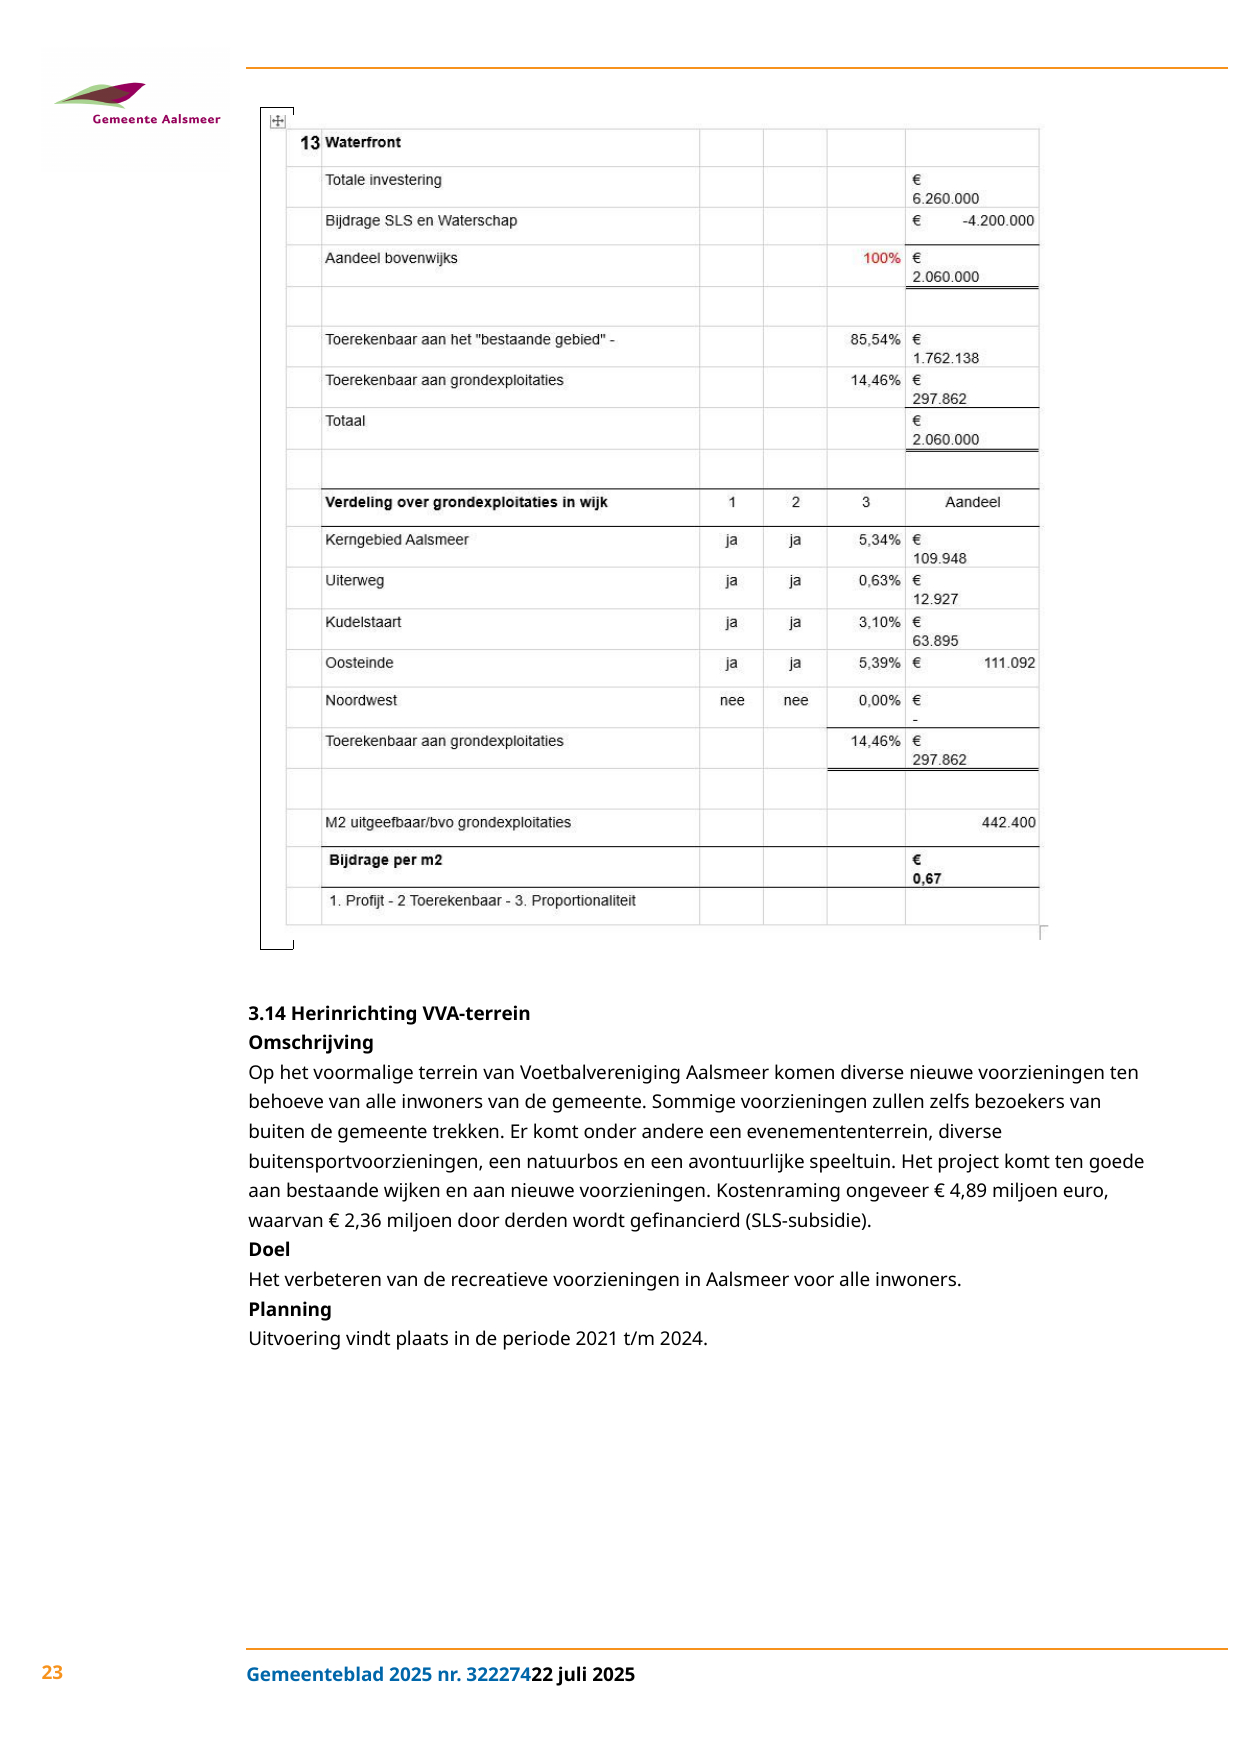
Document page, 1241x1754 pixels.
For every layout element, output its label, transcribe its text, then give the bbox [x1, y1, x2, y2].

text Doel [248, 1237, 1152, 1262]
picture [268, 115, 1049, 940]
text Uitvoering vindt plaats in de periode 2021 t/m 2024. [248, 1325, 1152, 1351]
text Op het voormalige terrein van Voetbalvereniging Aalsmeer komen diverse nieuwe voorzieningen ten behoeve van alle inwoners van de gemeente. Sommige voorzieningen zullen zelfs bezoekers van buiten de gemeente trekken. Er komt onder andere een evenemententerrein, diverse buitensportvoorzieningen, een natuurbos en een avontuurlijke speeltuin. Het project komt ten goede aan bestaande wijken en aan nieuwe voorzieningen. Kostenraming ongeveer € 4,89 miljoen euro, waarvan € 2,36 miljoen door derden wordt gefinancierd (SLS-subsidie). [248, 1059, 1152, 1233]
text 3.14 Herinrichting VVA-terrein [248, 1000, 1152, 1026]
text Omschrijving [248, 1029, 1152, 1055]
text Planning [248, 1296, 1152, 1321]
picture [41, 47, 231, 172]
text Het verbeteren van de recreatieve voorzieningen in Aalsmeer voor alle inwoners. [248, 1266, 1152, 1292]
